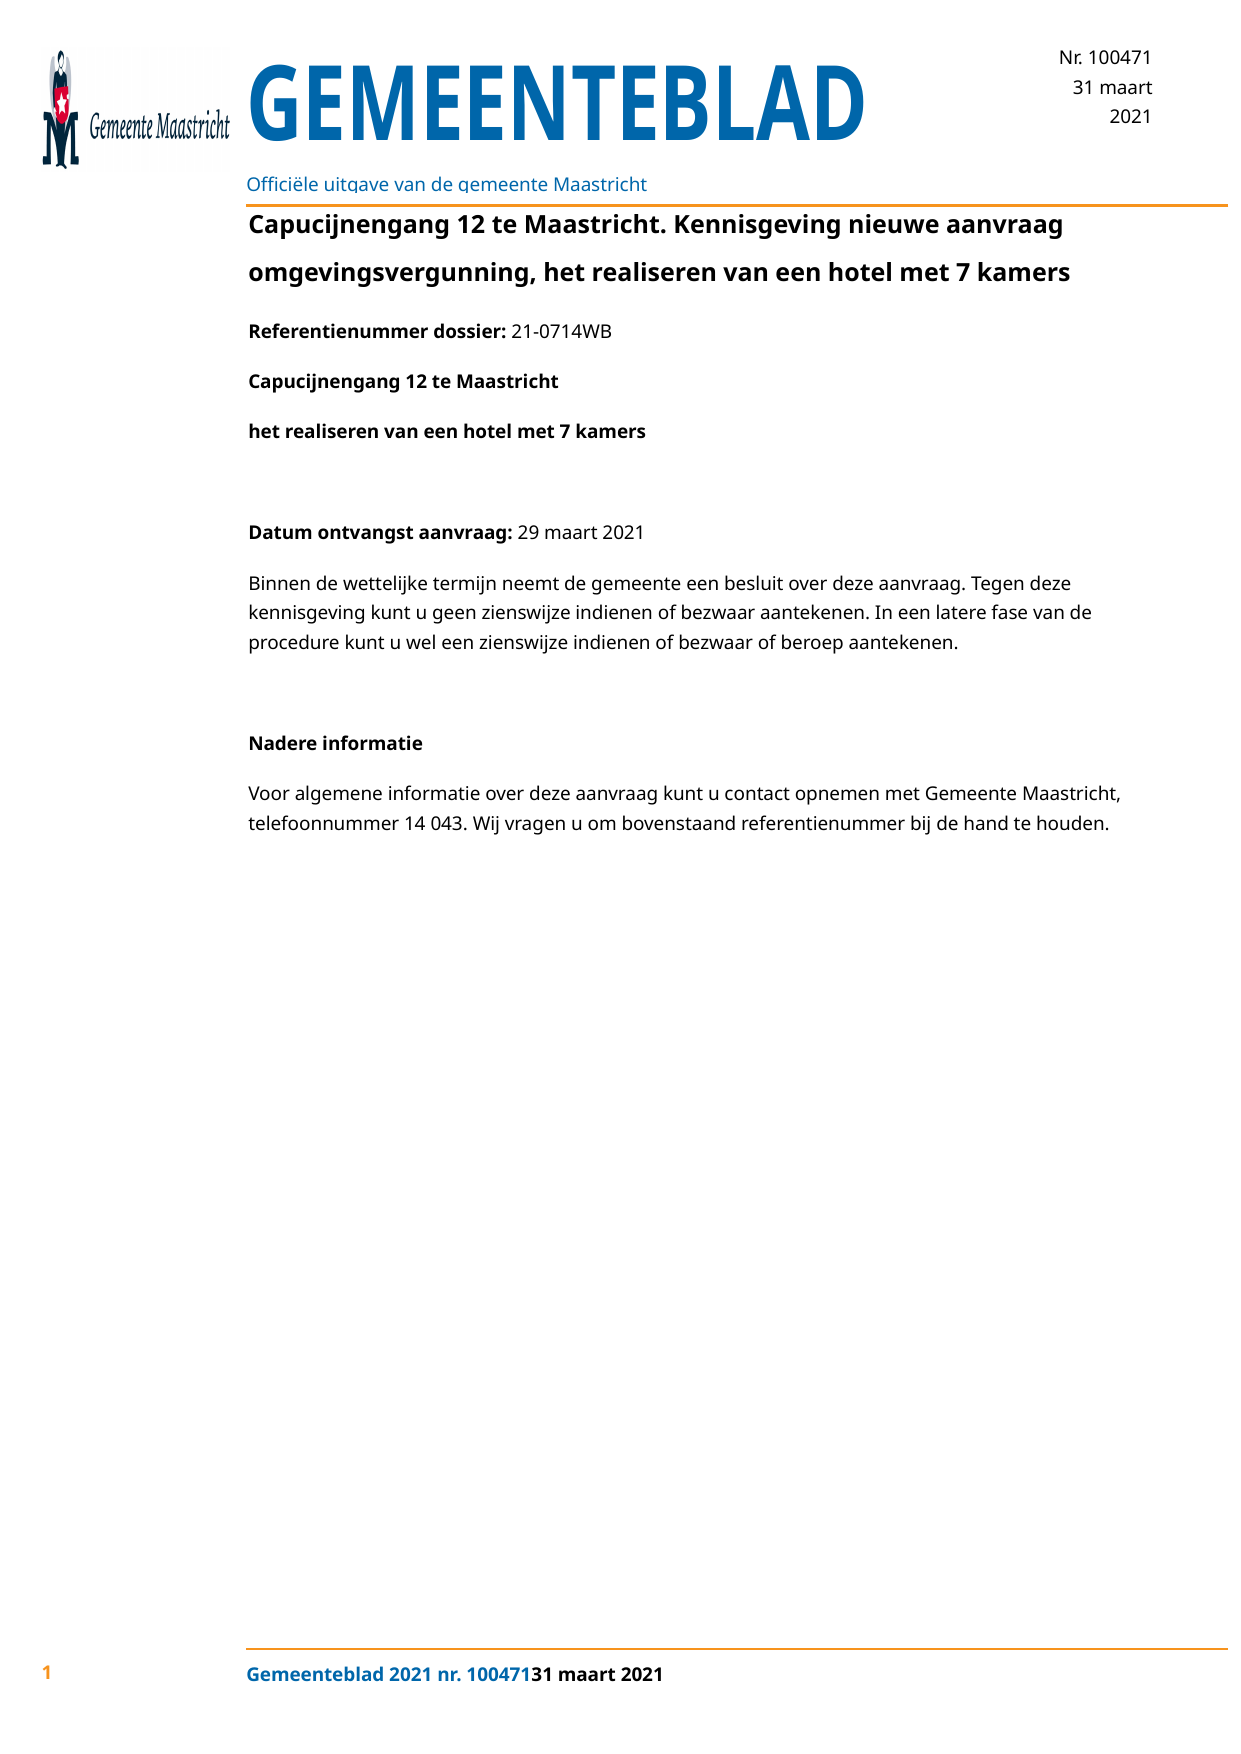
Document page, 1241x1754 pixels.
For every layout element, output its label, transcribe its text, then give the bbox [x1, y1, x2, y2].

picture [41, 47, 231, 172]
text Referentienummer dossier: 21-0714WB [248, 318, 1152, 344]
text Capucijnengang 12 te Maastricht. Kennisgeving nieuwe aanvraag omgevingsvergunning, het realiseren van een hotel met 7 kamers [248, 207, 1152, 288]
text het realiseren van een hotel met 7 kamers [248, 419, 1152, 444]
text Datum ontvangst aanvraag: 29 maart 2021 [248, 519, 1152, 545]
text Voor algemene informatie over deze aanvraag kunt u contact opnemen met Gemeente Maastricht, telefoonnummer 14 043. Wij vragen u om bovenstaand referentienummer bij de hand te houden. [248, 780, 1152, 836]
text Capucijnengang 12 te Maastricht [248, 368, 1152, 394]
text Nadere informatie [248, 730, 1152, 756]
text Binnen de wettelijke termijn neemt de gemeente een besluit over deze aanvraag. Tegen deze kennisgeving kunt u geen zienswijze indienen of bezwaar aantekenen. In een latere fase van de procedure kunt u wel een zienswijze indienen of bezwaar of beroep aantekenen. [248, 570, 1152, 655]
